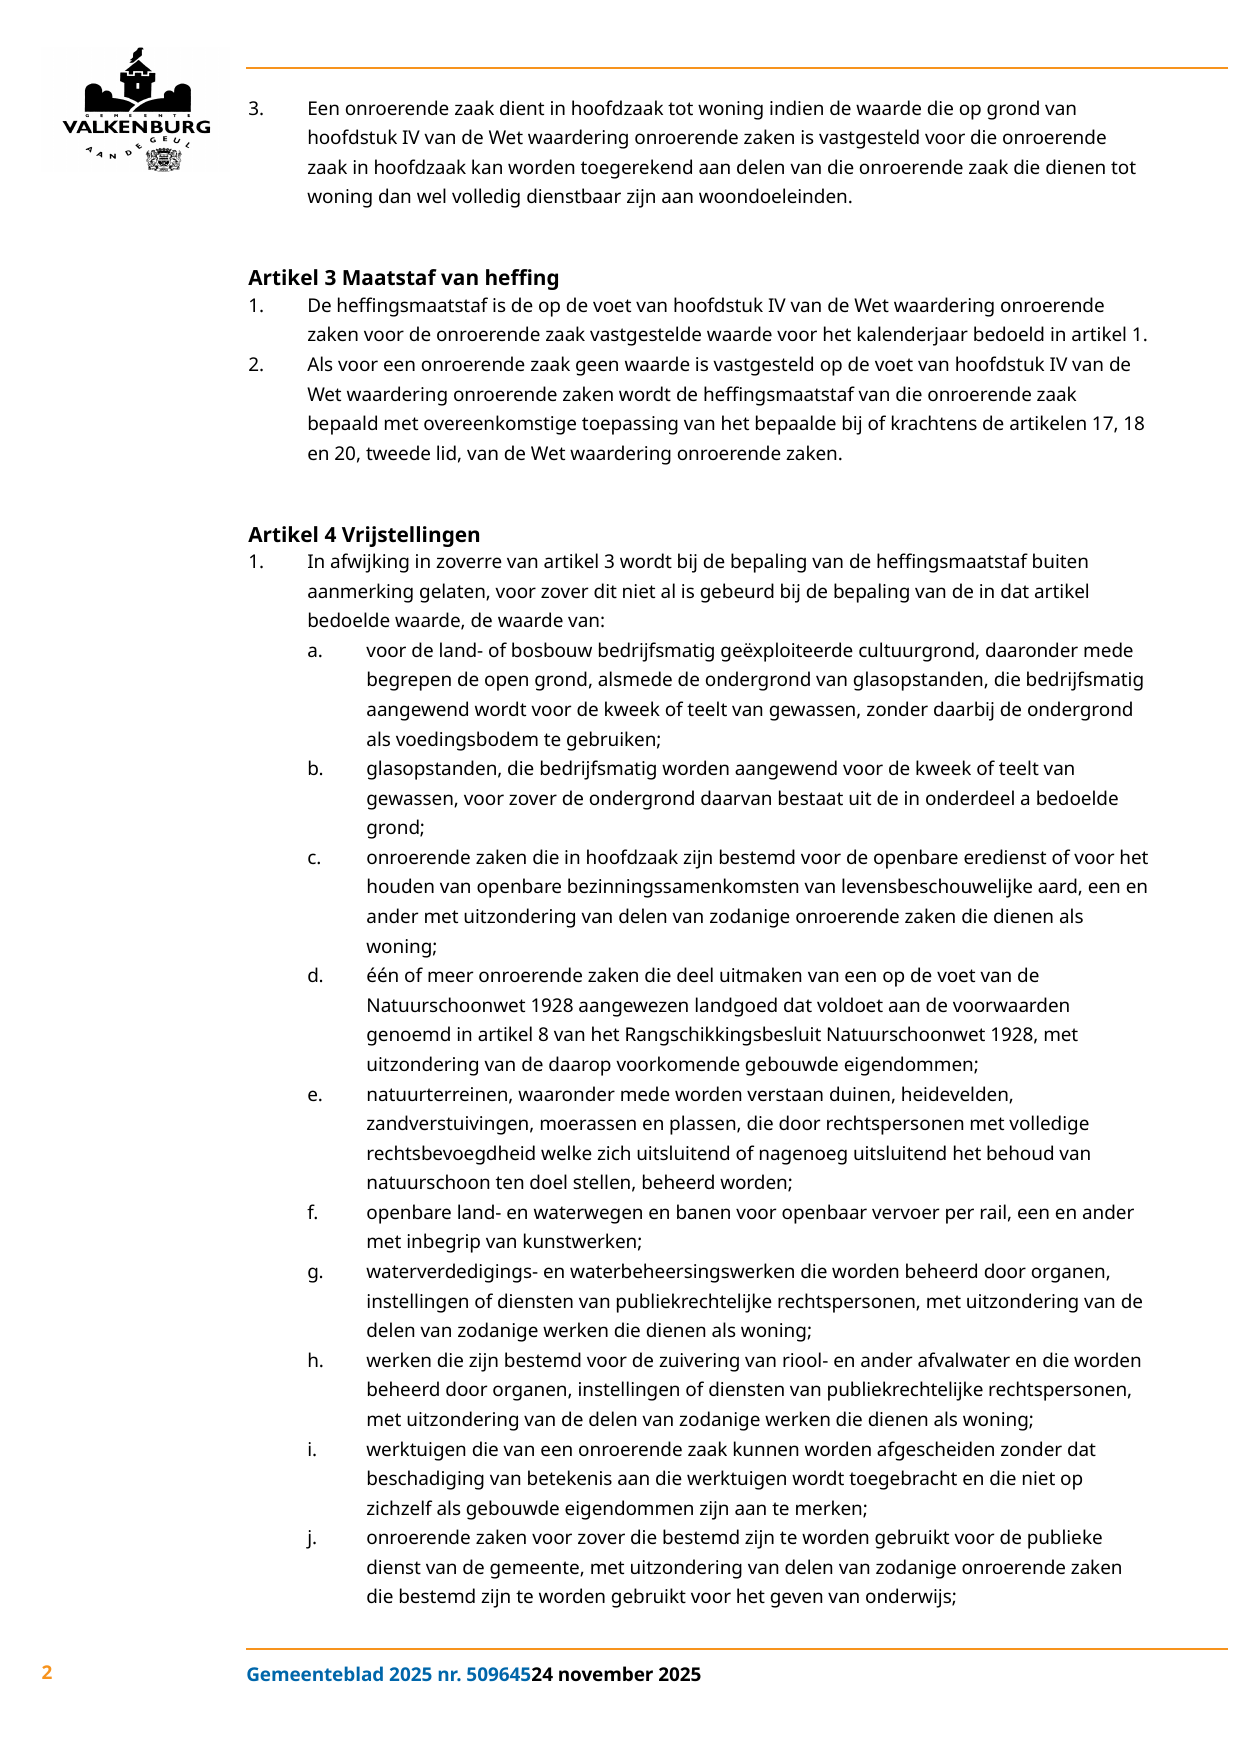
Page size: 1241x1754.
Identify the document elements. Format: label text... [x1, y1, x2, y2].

list glasopstanden, die bedrijfsmatig worden aangewend voor de kweek of teelt van gewassen, voor zover de ondergrond daarvan bestaat uit de in onderdeel a bedoelde grond; [307, 755, 1152, 840]
list waterverdedigings- en waterbeheersingswerken die worden beheerd door organen, instellingen of diensten van publiekrechtelijke rechtspersonen, met uitzondering van de delen van zodanige werken die dienen als woning; [307, 1258, 1152, 1343]
list De heffingsmaatstaf is de op de voet van hoofdstuk IV van de Wet waardering onroerende zaken voor de onroerende zaak vastgestelde waarde voor het kalenderjaar bedoeld in artikel 1. [248, 292, 1152, 347]
list Als voor een onroerende zaak geen waarde is vastgesteld op de voet van hoofdstuk IV van de Wet waardering onroerende zaken wordt de heffingsmaatstaf van die onroerende zaak bepaald met overeenkomstige toepassing van het bepaalde bij of krachtens de artikelen 17, 18 en 20, tweede lid, van de Wet waardering onroerende zaken. [248, 351, 1152, 466]
list één of meer onroerende zaken die deel uitmaken van een op de voet van de Natuurschoonwet 1928 aangewezen landgoed dat voldoet aan de voorwaarden genoemd in artikel 8 van het Rangschikkingsbesluit Natuurschoonwet 1928, met uitzondering van de daarop voorkomende gebouwde eigendommen; [307, 962, 1152, 1077]
list Een onroerende zaak dient in hoofdzaak tot woning indien de waarde die op grond van hoofdstuk IV van de Wet waardering onroerende zaken is vastgesteld voor die onroerende zaak in hoofdzaak kan worden toegerekend aan delen van die onroerende zaak die dienen tot woning dan wel volledig dienstbaar zijn aan woondoeleinden. [248, 95, 1152, 209]
list voor de land- of bosbouw bedrijfsmatig geëxploiteerde cultuurgrond, daaronder mede begrepen de open grond, alsmede de ondergrond van glasopstanden, die bedrijfsmatig aangewend wordt voor de kweek of teelt van gewassen, zonder daarbij de ondergrond als voedingsbodem te gebruiken; [307, 637, 1152, 752]
list In afwijking in zoverre van artikel 3 wordt bij de bepaling van de heffingsmaatstaf buiten aanmerking gelaten, voor zover dit niet al is gebeurd bij de bepaling van de in dat artikel bedoelde waarde, de waarde van: [248, 548, 1152, 633]
list werktuigen die van een onroerende zaak kunnen worden afgescheiden zonder dat beschadiging van betekenis aan die werktuigen wordt toegebracht en die niet op zichzelf als gebouwde eigendommen zijn aan te merken; [307, 1436, 1152, 1521]
text Artikel 4 Vrijstellingen [248, 520, 1152, 548]
list natuurterreinen, waaronder mede worden verstaan duinen, heidevelden, zandverstuivingen, moerassen en plassen, die door rechtspersonen met volledige rechtsbevoegdheid welke zich uitsluitend of nagenoeg uitsluitend het behoud van natuurschoon ten doel stellen, beheerd worden; [307, 1081, 1152, 1195]
picture [41, 47, 231, 172]
text Artikel 3 Maatstaf van heffing [248, 263, 1152, 292]
list werken die zijn bestemd voor de zuivering van riool- en ander afvalwater en die worden beheerd door organen, instellingen of diensten van publiekrechtelijke rechtspersonen, met uitzondering van de delen van zodanige werken die dienen als woning; [307, 1347, 1152, 1432]
list onroerende zaken die in hoofdzaak zijn bestemd voor de openbare eredienst of voor het houden van openbare bezinningssamenkomsten van levensbeschouwelijke aard, een en ander met uitzondering van delen van zodanige onroerende zaken die dienen als woning; [307, 844, 1152, 959]
list onroerende zaken voor zover die bestemd zijn te worden gebruikt voor de publieke dienst van de gemeente, met uitzondering van delen van zodanige onroerende zaken die bestemd zijn te worden gebruikt voor het geven van onderwijs; [307, 1524, 1152, 1609]
list openbare land- en waterwegen en banen voor openbaar vervoer per rail, een en ander met inbegrip van kunstwerken; [307, 1199, 1152, 1254]
